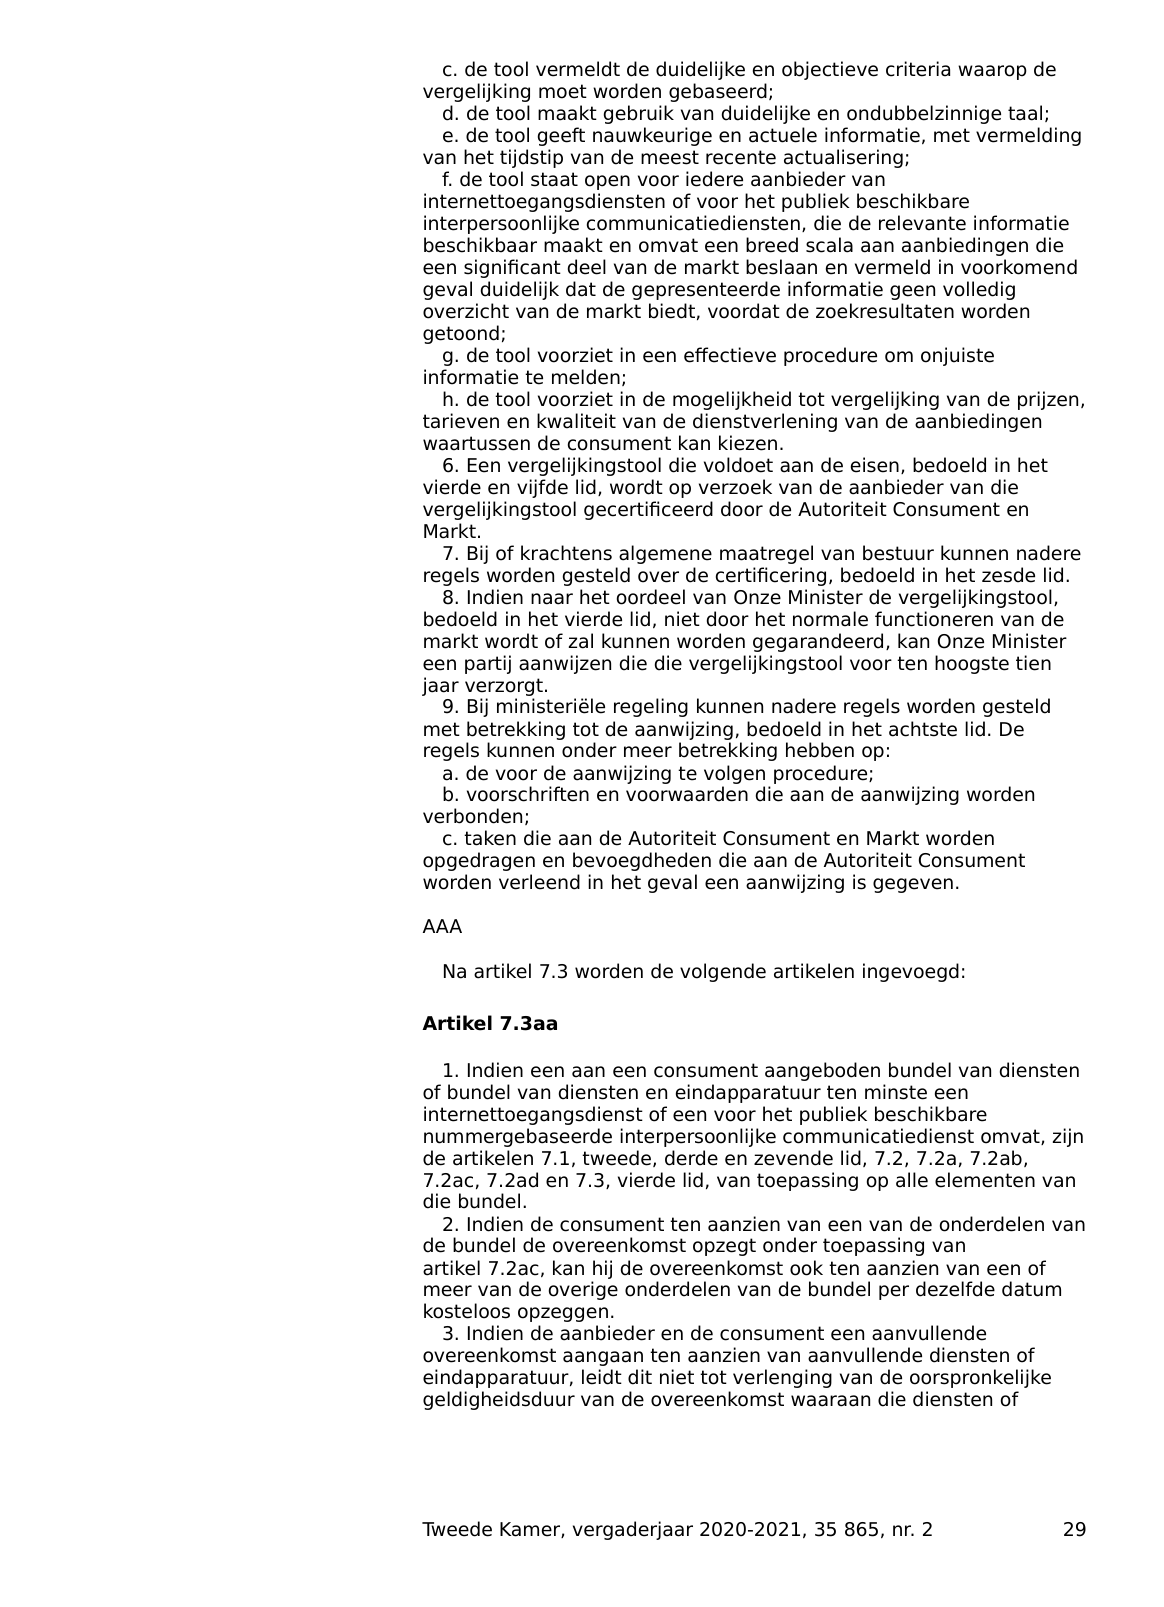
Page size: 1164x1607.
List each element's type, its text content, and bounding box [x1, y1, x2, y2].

text g. de tool voorziet in een effectieve procedure om onjuiste informatie te melden; [422, 345, 1087, 389]
text d. de tool maakt gebruik van duidelijke en ondubbelzinnige taal; [422, 103, 1087, 125]
text 9. Bij ministeriële regeling kunnen nadere regels worden gesteld met betrekking tot de aanwijzing, bedoeld in het achtste lid. De regels kunnen onder meer betrekking hebben op: [422, 696, 1087, 762]
text b. voorschriften en voorwaarden die aan de aanwijzing worden verbonden; [422, 784, 1087, 828]
text e. de tool geeft nauwkeurige en actuele informatie, met vermelding van het tijdstip van de meest recente actualisering; [422, 125, 1087, 169]
text f. de tool staat open voor iedere aanbieder van internettoegangsdiensten of voor het publiek beschikbare interpersoonlijke communicatiediensten, die de relevante informatie beschikbaar maakt en omvat een breed scala aan aanbiedingen die een significant deel van de markt beslaan en vermeld in voorkomend geval duidelijk dat de gepresenteerde informatie geen volledig overzicht van de markt biedt, voordat de zoekresultaten worden getoond; [422, 169, 1087, 345]
subtitle Artikel 7.3aa [422, 1013, 1087, 1034]
text 8. Indien naar het oordeel van Onze Minister de vergelijkingstool, bedoeld in het vierde lid, niet door het normale functioneren van de markt wordt of zal kunnen worden gegarandeerd, kan Onze Minister een partij aanwijzen die die vergelijkingstool voor ten hoogste tien jaar verzorgt. [422, 587, 1087, 696]
text a. de voor de aanwijzing te volgen procedure; [422, 762, 1087, 784]
text 3. Indien de aanbieder en de consument een aanvullende overeenkomst aangaan ten aanzien van aanvullende diensten of eindapparatuur, leidt dit niet tot verlenging van de oorspronkelijke geldigheidsduur van de overeenkomst waaraan die diensten of [422, 1323, 1087, 1411]
text Na artikel 7.3 worden de volgende artikelen ingevoegd: [422, 961, 1087, 983]
text 1. Indien een aan een consument aangeboden bundel van diensten of bundel van diensten en eindapparatuur ten minste een internettoegangsdienst of een voor het publiek beschikbare nummergebaseerde interpersoonlijke communicatiedienst omvat, zijn de artikelen 7.1, tweede, derde en zevende lid, 7.2, 7.2a, 7.2ab, 7.2ac, 7.2ad en 7.3, vierde lid, van toepassing op alle elementen van die bundel. [422, 1059, 1087, 1213]
text c. de tool vermeldt de duidelijke en objectieve criteria waarop de vergelijking moet worden gebaseerd; [422, 59, 1087, 103]
text AAA [422, 916, 1087, 938]
text 7. Bij of krachtens algemene maatregel van bestuur kunnen nadere regels worden gesteld over de certificering, bedoeld in het zesde lid. [422, 543, 1087, 587]
text c. taken die aan de Autoriteit Consument en Markt worden opgedragen en bevoegdheden die aan de Autoriteit Consument worden verleend in het geval een aanwijzing is gegeven. [422, 828, 1087, 894]
text h. de tool voorziet in de mogelijkheid tot vergelijking van de prijzen, tarieven en kwaliteit van de dienstverlening van de aanbiedingen waartussen de consument kan kiezen. [422, 389, 1087, 455]
text 6. Een vergelijkingstool die voldoet aan de eisen, bedoeld in het vierde en vijfde lid, wordt op verzoek van de aanbieder van die vergelijkingstool gecertificeerd door de Autoriteit Consument en Markt. [422, 455, 1087, 543]
text 2. Indien de consument ten aanzien van een van de onderdelen van de bundel de overeenkomst opzegt onder toepassing van artikel 7.2ac, kan hij de overeenkomst ook ten aanzien van een of meer van de overige onderdelen van de bundel per dezelfde datum kosteloos opzeggen. [422, 1213, 1087, 1323]
